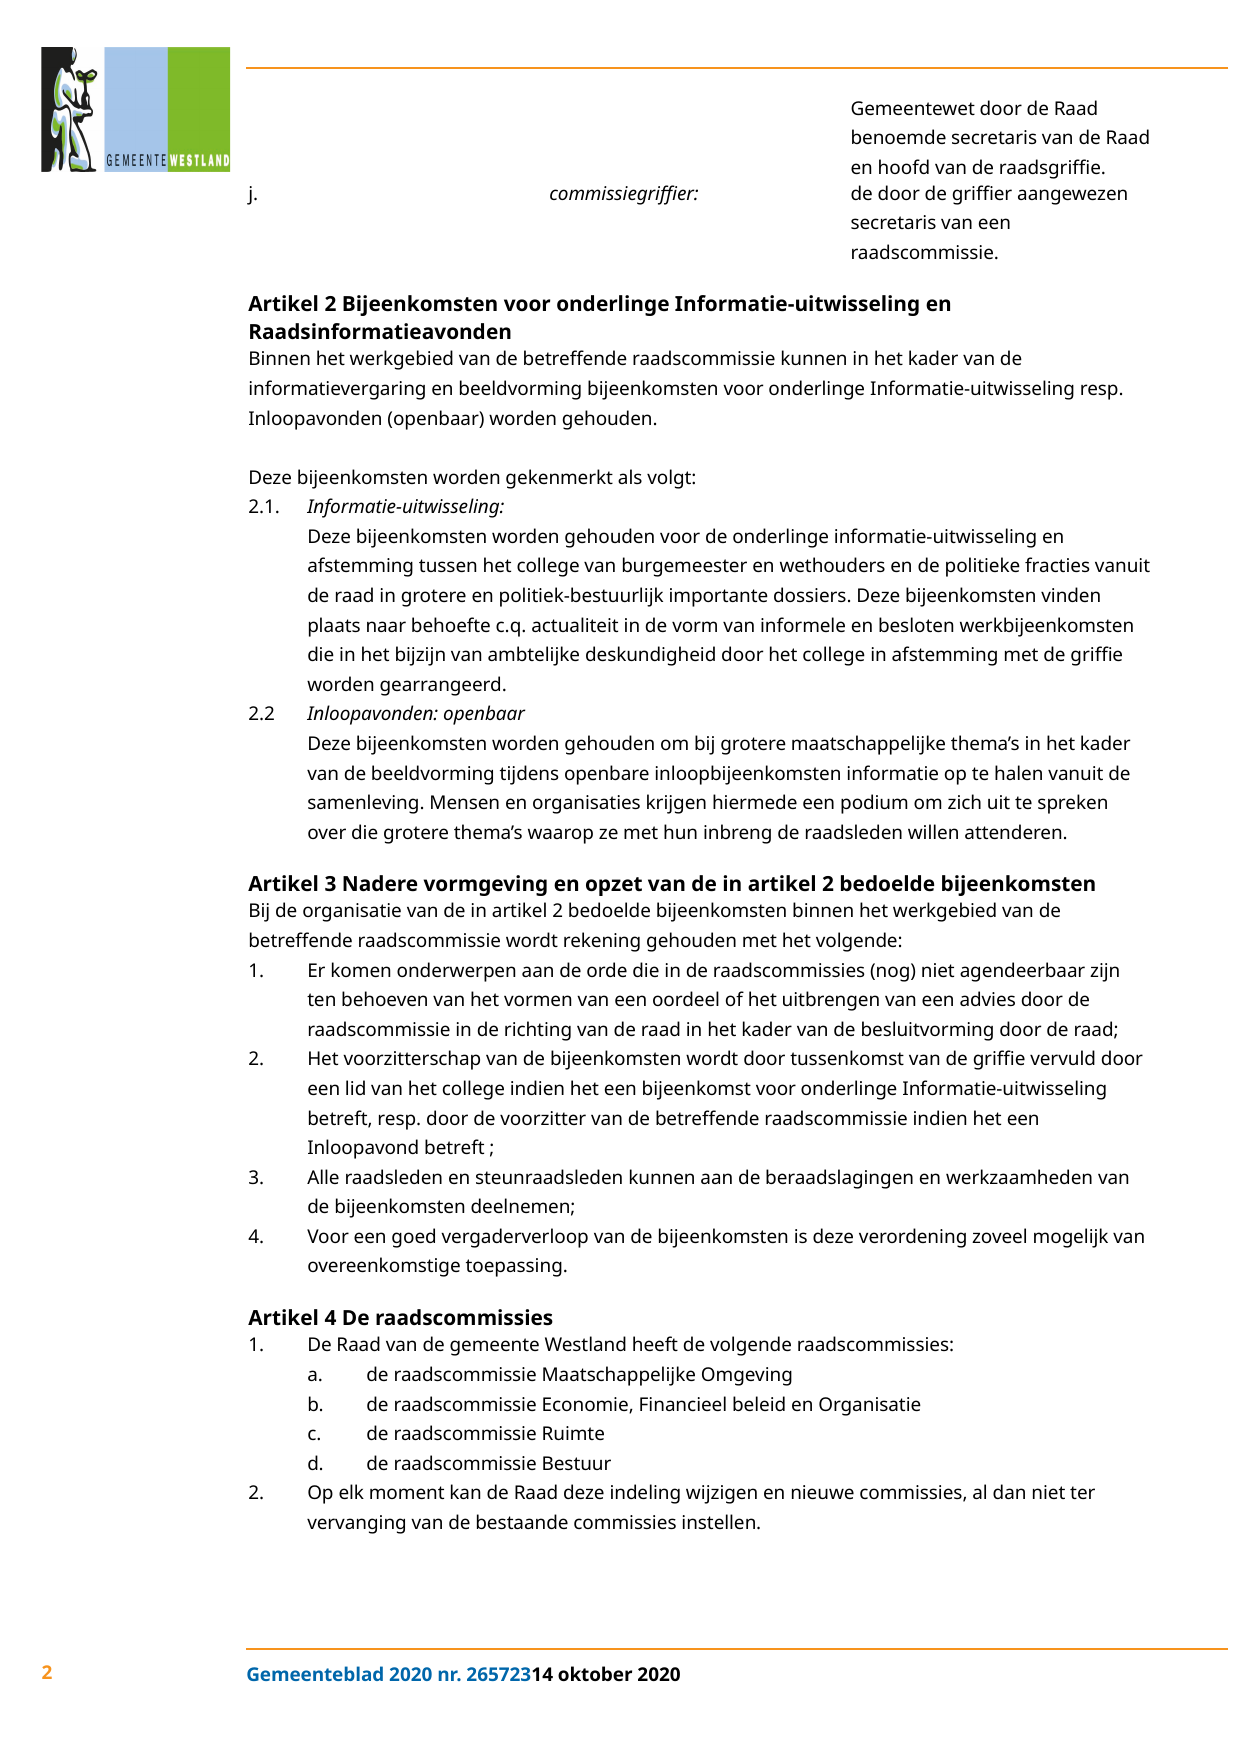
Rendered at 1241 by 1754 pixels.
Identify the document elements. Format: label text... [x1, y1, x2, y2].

table_cell [549, 95, 850, 180]
table_cell commissiegriffier: [549, 180, 850, 264]
text Binnen het werkgebied van de betreffende raadscommissie kunnen in het kader van de informatievergaring en beeldvorming bijeenkomsten voor onderlinge Informatie-uitwisseling resp. Inloopavonden (openbaar) worden gehouden. [248, 346, 1152, 430]
table_cell [248, 95, 549, 180]
text Bij de organisatie van de in artikel 2 bedoelde bijeenkomsten binnen het werkgebied van de betreffende raadscommissie wordt rekening gehouden met het volgende: [248, 898, 1152, 953]
picture [41, 47, 231, 172]
text Artikel 3 Nadere vormgeving en opzet van de in artikel 2 bedoelde bijeenkomsten [248, 869, 1152, 898]
list de raadscommissie Economie, Financieel beleid en Organisatie [307, 1391, 1152, 1416]
list Inloopavonden: openbaar [248, 701, 1152, 726]
list Deze bijeenkomsten worden gehouden voor de onderlinge informatie-uitwisseling en afstemming tussen het college van burgemeester en wethouders en de politieke fracties vanuit de raad in grotere en politiek-bestuurlijk importante dossiers. Deze bijeenkomsten vinden plaats naar behoefte c.q. actualiteit in de vorm van informele en besloten werkbijeenkomsten die in het bijzijn van ambtelijke deskundigheid door het college in afstemming met de griffie worden gearrangeerd. [248, 523, 1152, 697]
list Er komen onderwerpen aan de orde die in de raadscommissies (nog) niet agendeerbaar zijn ten behoeven van het vormen van een oordeel of het uitbrengen van een advies door de raadscommissie in de richting van de raad in het kader van de besluitvorming door de raad; [248, 957, 1152, 1042]
table_cell Gemeentewet door de Raad benoemde secretaris van de Raad en hoofd van de raadsgriffie. [850, 95, 1152, 180]
list Op elk moment kan de Raad deze indeling wijzigen en nieuwe commissies, al dan niet ter vervanging van de bestaande commissies instellen. [248, 1479, 1152, 1535]
list De Raad van de gemeente Westland heeft de volgende raadscommissies: [248, 1332, 1152, 1357]
text Artikel 4 De raadscommissies [248, 1303, 1152, 1332]
list Alle raadsleden en steunraadsleden kunnen aan de beraadslagingen en werkzaamheden van de bijeenkomsten deelnemen; [248, 1164, 1152, 1219]
table_cell j. [248, 180, 549, 264]
table_cell de door de griffier aangewezen secretaris van een raadscommissie. [850, 180, 1152, 264]
list de raadscommissie Ruimte [307, 1420, 1152, 1446]
list Het voorzitterschap van de bijeenkomsten wordt door tussenkomst van de griffie vervuld door een lid van het college indien het een bijeenkomst voor onderlinge Informatie-uitwisseling betreft, resp. door de voorzitter van de betreffende raadscommissie indien het een Inloopavond betreft ; [248, 1046, 1152, 1160]
list Voor een goed vergaderverloop van de bijeenkomsten is deze verordening zoveel mogelijk van overeenkomstige toepassing. [248, 1223, 1152, 1278]
list Informatie-uitwisseling: [248, 493, 1152, 519]
list de raadscommissie Maatschappelijke Omgeving [307, 1361, 1152, 1387]
list de raadscommissie Bestuur [307, 1450, 1152, 1476]
list Deze bijeenkomsten worden gehouden om bij grotere maatschappelijke thema’s in het kader van de beeldvorming tijdens openbare inloopbijeenkomsten informatie op te halen vanuit de samenleving. Mensen en organisaties krijgen hiermede een podium om zich uit te spreken over die grotere thema’s waarop ze met hun inbreng de raadsleden willen attenderen. [248, 730, 1152, 844]
text Artikel 2 Bijeenkomsten voor onderlinge Informatie-uitwisseling en Raadsinformatieavonden [248, 289, 1152, 346]
text Deze bijeenkomsten worden gekenmerkt als volgt: [248, 464, 1152, 489]
